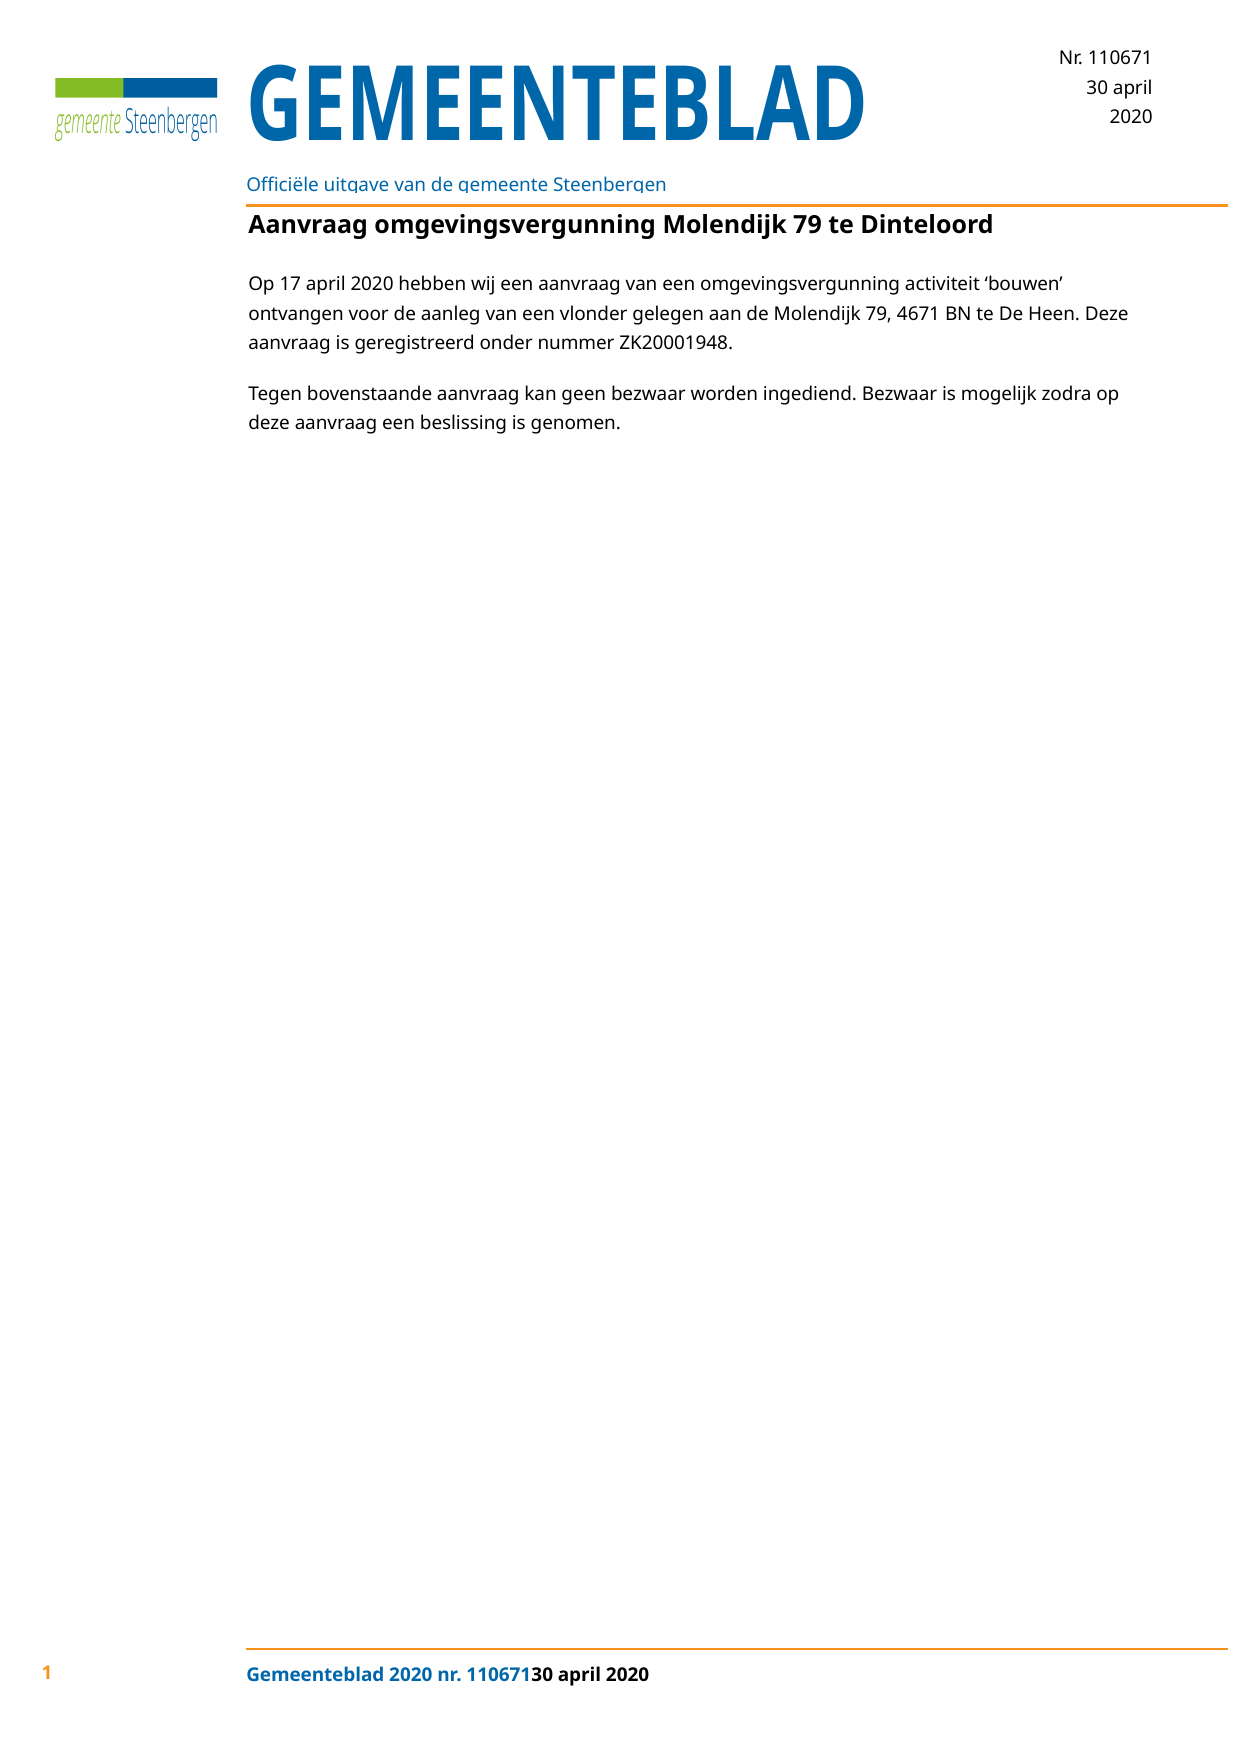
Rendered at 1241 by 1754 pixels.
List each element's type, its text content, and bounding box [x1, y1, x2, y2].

text Aanvraag omgevingsvergunning Molendijk 79 te Dinteloord [248, 207, 1152, 241]
text Op 17 april 2020 hebben wij een aanvraag van een omgevingsvergunning activiteit ‘bouwen’ ontvangen voor de aanleg van een vlonder gelegen aan de Molendijk 79, 4671 BN te De Heen. Deze aanvraag is geregistreerd onder nummer ZK20001948. [248, 270, 1152, 355]
picture [41, 47, 231, 172]
text Tegen bovenstaande aanvraag kan geen bezwaar worden ingediend. Bezwaar is mogelijk zodra op deze aanvraag een beslissing is genomen. [248, 380, 1152, 435]
